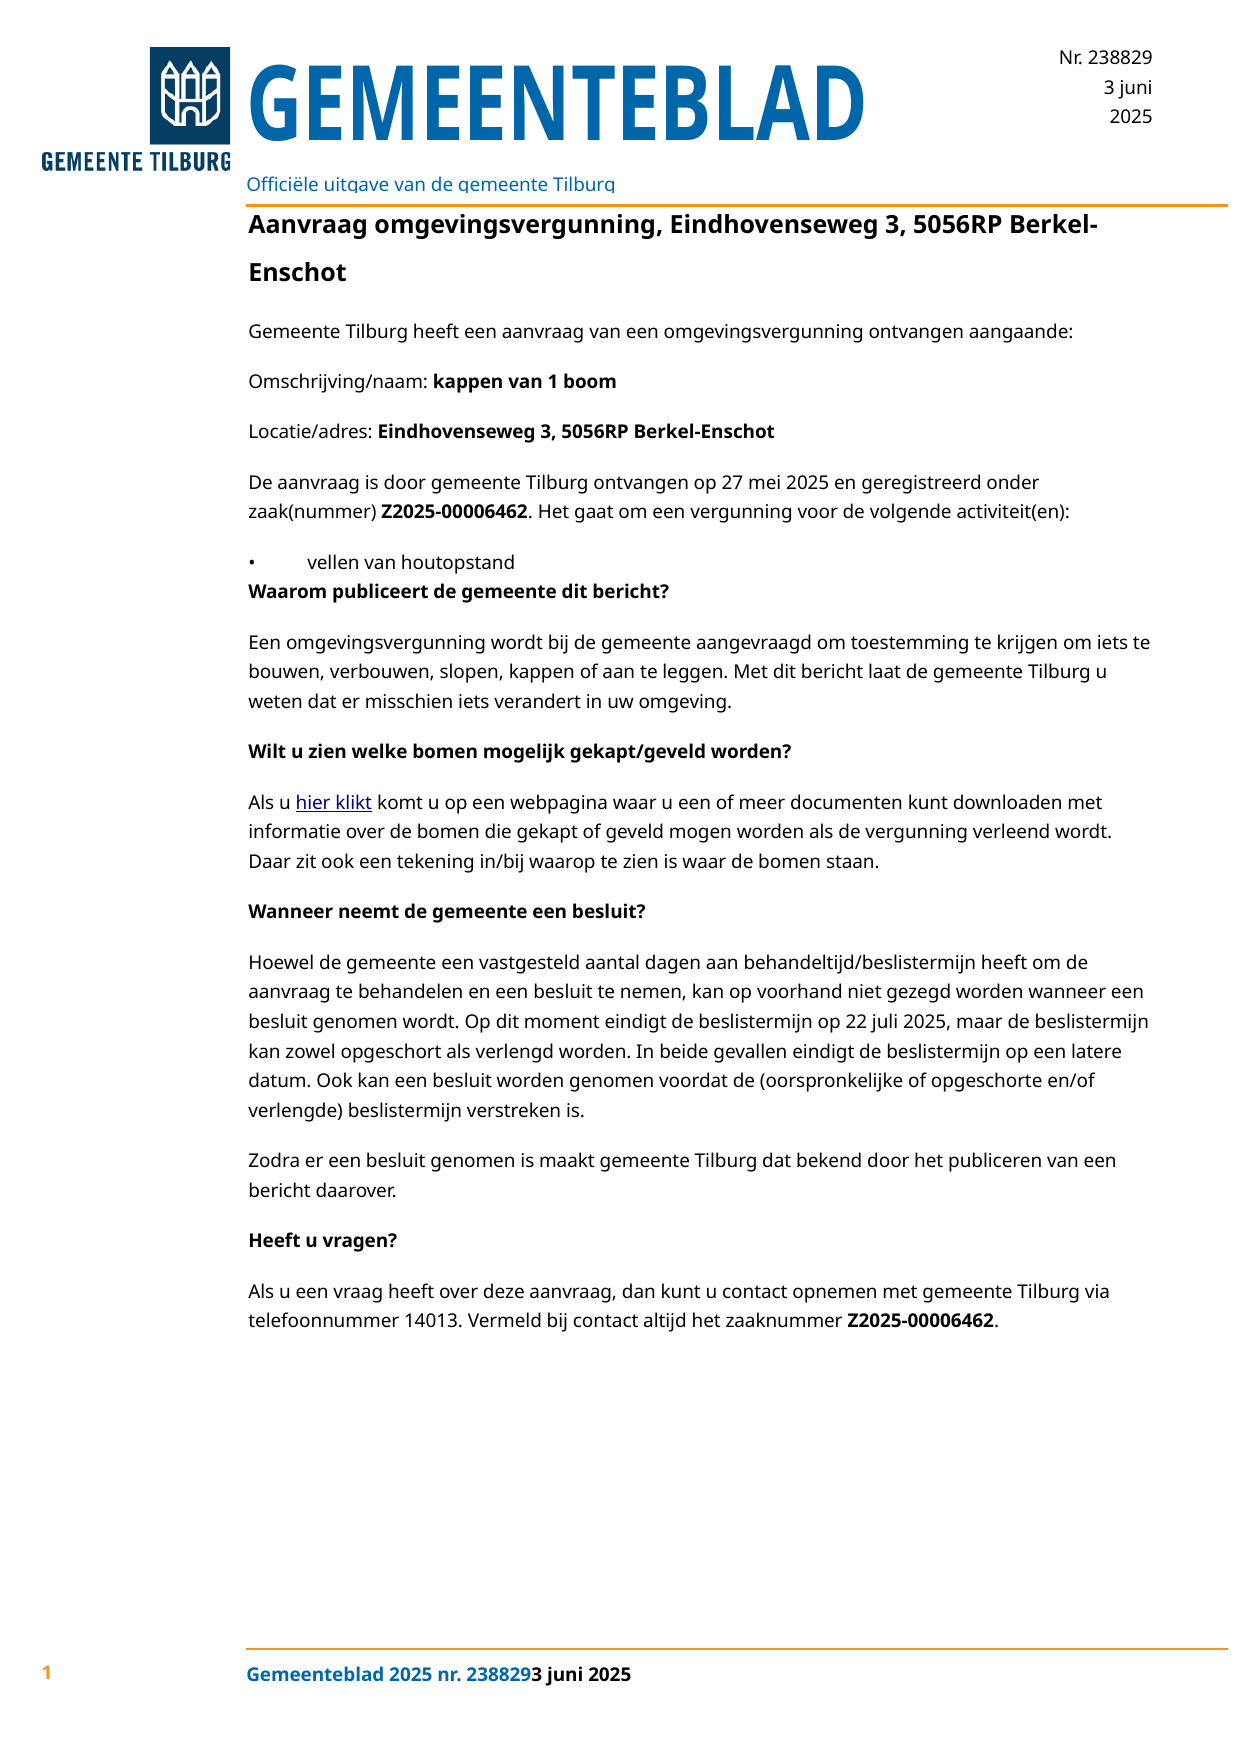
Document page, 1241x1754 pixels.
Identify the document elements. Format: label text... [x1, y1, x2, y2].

text Heeft u vragen? [248, 1227, 1152, 1253]
text Aanvraag omgevingsvergunning, Eindhovenseweg 3, 5056RP Berkel-Enschot [248, 207, 1152, 288]
list vellen van houtopstand [248, 549, 1152, 575]
text Een omgevingsvergunning wordt bij de gemeente aangevraagd om toestemming te krijgen om iets te bouwen, verbouwen, slopen, kappen of aan te leggen. Met dit bericht laat de gemeente Tilburg u weten dat er misschien iets verandert in uw omgeving. [248, 629, 1152, 714]
picture [41, 47, 231, 172]
text Als u hier klikt komt u op een webpagina waar u een of meer documenten kunt downloaden met informatie over de bomen die gekapt of geveld mogen worden als de vergunning verleend wordt. Daar zit ook een tekening in/bij waarop te zien is waar de bomen staan. [248, 789, 1152, 874]
text Waarom publiceert de gemeente dit bericht? [248, 579, 1152, 604]
text Als u een vraag heeft over deze aanvraag, dan kunt u contact opnemen met gemeente Tilburg via telefoonnummer 14013. Vermeld bij contact altijd het zaaknummer Z2025-00006462. [248, 1278, 1152, 1333]
text De aanvraag is door gemeente Tilburg ontvangen op 27 mei 2025 en geregistreerd onder zaak(nummer) Z2025-00006462. Het gaat om een vergunning voor de volgende activiteit(en): [248, 469, 1152, 524]
text Hoewel de gemeente een vastgesteld aantal dagen aan behandeltijd/beslistermijn heeft om de aanvraag te behandelen en een besluit te nemen, kan op voorhand niet gezegd worden wanneer een besluit genomen wordt. Op dit moment eindigt de beslistermijn op 22 juli 2025, maar de beslistermijn kan zowel opgeschort als verlengd worden. In beide gevallen eindigt de beslistermijn op een latere datum. Ook kan een besluit worden genomen voordat de (oorspronkelijke of opgeschorte en/of verlengde) beslistermijn verstreken is. [248, 949, 1152, 1123]
text Wanneer neemt de gemeente een besluit? [248, 899, 1152, 924]
text Omschrijving/naam: kappen van 1 boom [248, 368, 1152, 394]
text Locatie/adres: Eindhovenseweg 3, 5056RP Berkel-Enschot [248, 419, 1152, 444]
text Gemeente Tilburg heeft een aanvraag van een omgevingsvergunning ontvangen aangaande: [248, 318, 1152, 344]
text Wilt u zien welke bomen mogelijk gekapt/geveld worden? [248, 739, 1152, 764]
text Zodra er een besluit genomen is maakt gemeente Tilburg dat bekend door het publiceren van een bericht daarover. [248, 1147, 1152, 1203]
